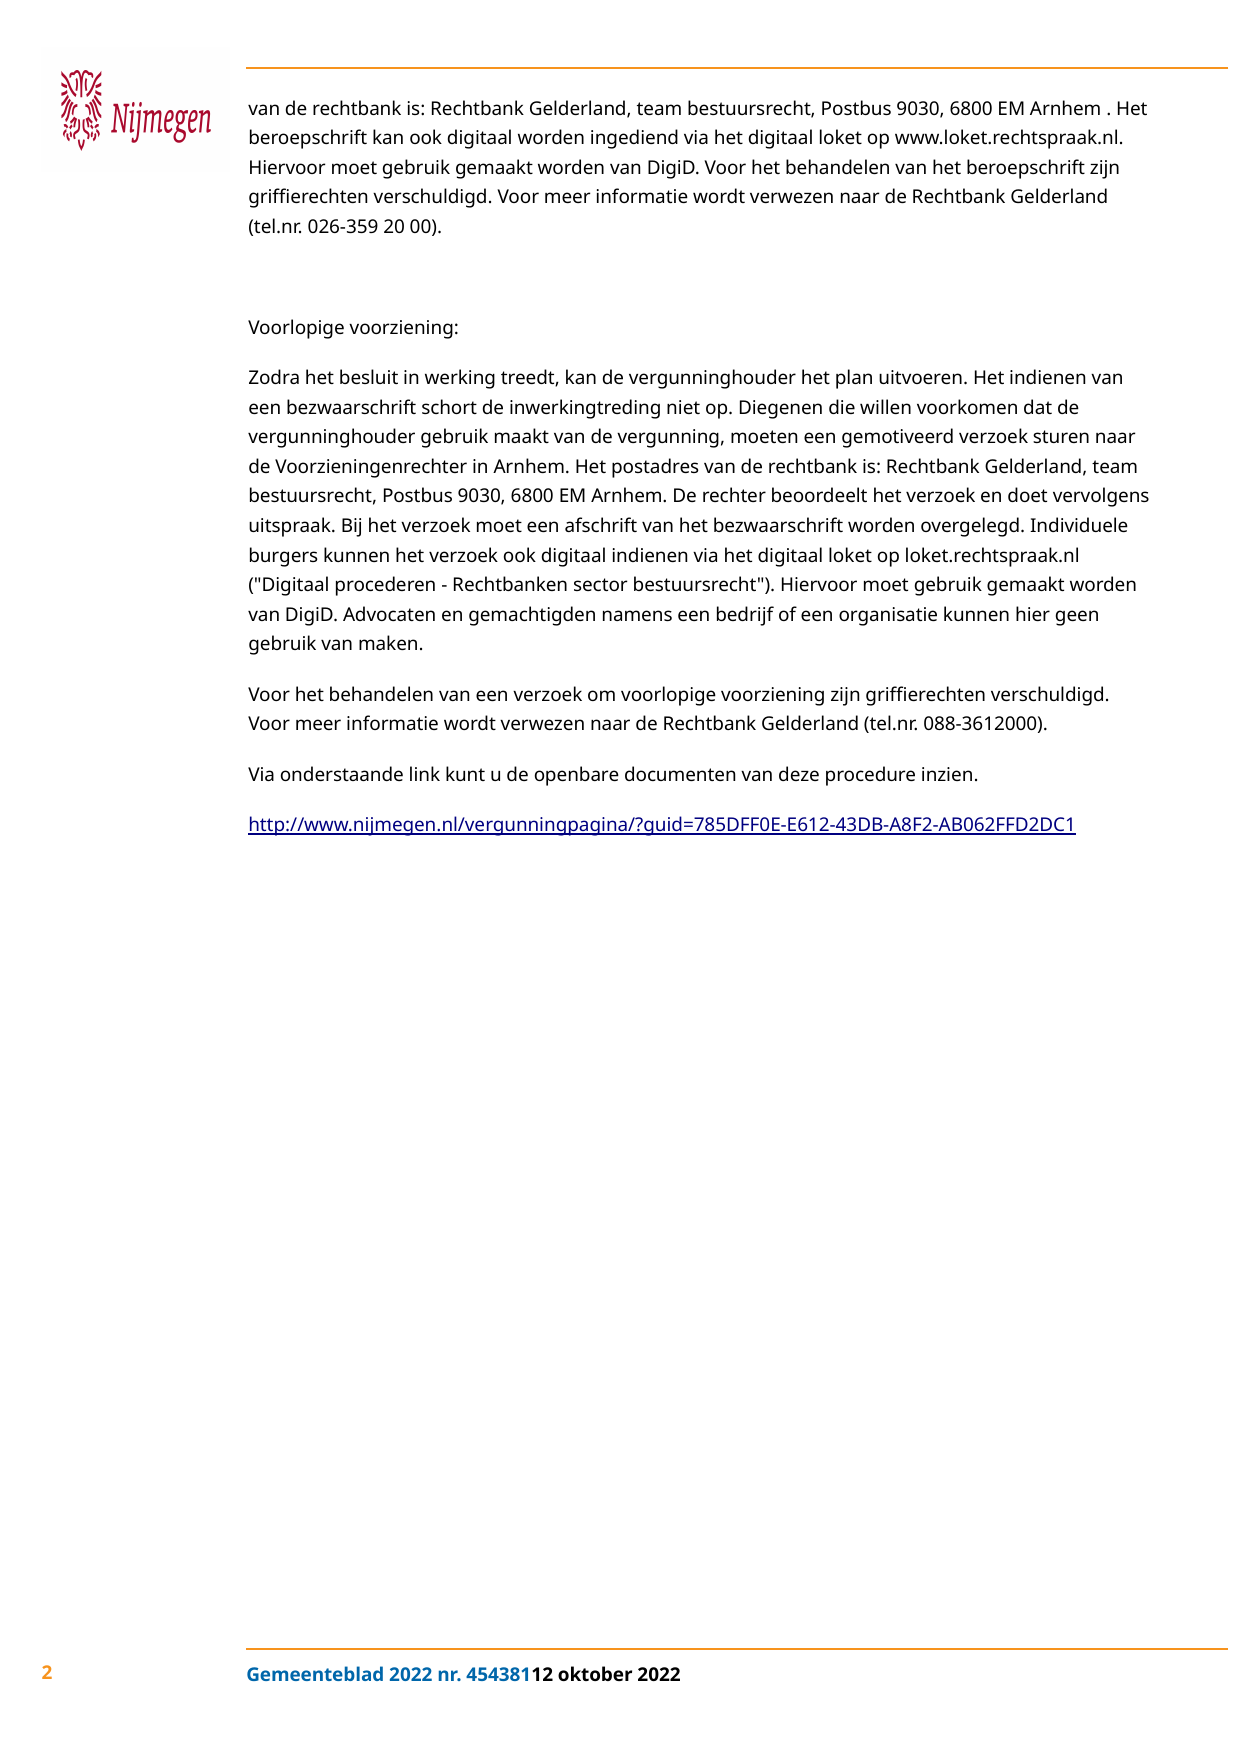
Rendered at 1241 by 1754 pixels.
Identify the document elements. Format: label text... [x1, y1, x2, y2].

text http://www.nijmegen.nl/vergunningpagina/?guid=785DFF0E-E612-43DB-A8F2-AB062FFD2DC1 [248, 811, 1152, 837]
text van de rechtbank is: Rechtbank Gelderland, team bestuursrecht, Postbus 9030, 6800 EM Arnhem . Het beroepschrift kan ook digitaal worden ingediend via het digitaal loket op www.loket.rechtspraak.nl. Hiervoor moet gebruik gemaakt worden van DigiD. Voor het behandelen van het beroepschrift zijn griffierechten verschuldigd. Voor meer informatie wordt verwezen naar de Rechtbank Gelderland (tel.nr. 026-359 20 00). [248, 95, 1152, 239]
text Voor het behandelen van een verzoek om voorlopige voorziening zijn griffierechten verschuldigd. Voor meer informatie wordt verwezen naar de Rechtbank Gelderland (tel.nr. 088-3612000). [248, 681, 1152, 736]
picture [41, 47, 231, 172]
text Voorlopige voorziening: [248, 314, 1152, 340]
text Zodra het besluit in werking treedt, kan de vergunninghouder het plan uitvoeren. Het indienen van een bezwaarschrift schort de inwerkingtreding niet op. Diegenen die willen voorkomen dat de vergunninghouder gebruik maakt van de vergunning, moeten een gemotiveerd verzoek sturen naar de Voorzieningenrechter in Arnhem. Het postadres van de rechtbank is: Rechtbank Gelderland, team bestuursrecht, Postbus 9030, 6800 EM Arnhem. De rechter beoordeelt het verzoek en doet vervolgens uitspraak. Bij het verzoek moet een afschrift van het bezwaarschrift worden overgelegd. Individuele burgers kunnen het verzoek ook digitaal indienen via het digitaal loket op loket.rechtspraak.nl ("Digitaal procederen - Rechtbanken sector bestuursrecht"). Hiervoor moet gebruik gemaakt worden van DigiD. Advocaten en gemachtigden namens een bedrijf of een organisatie kunnen hier geen gebruik van maken. [248, 364, 1152, 656]
text Via onderstaande link kunt u de openbare documenten van deze procedure inzien. [248, 761, 1152, 787]
